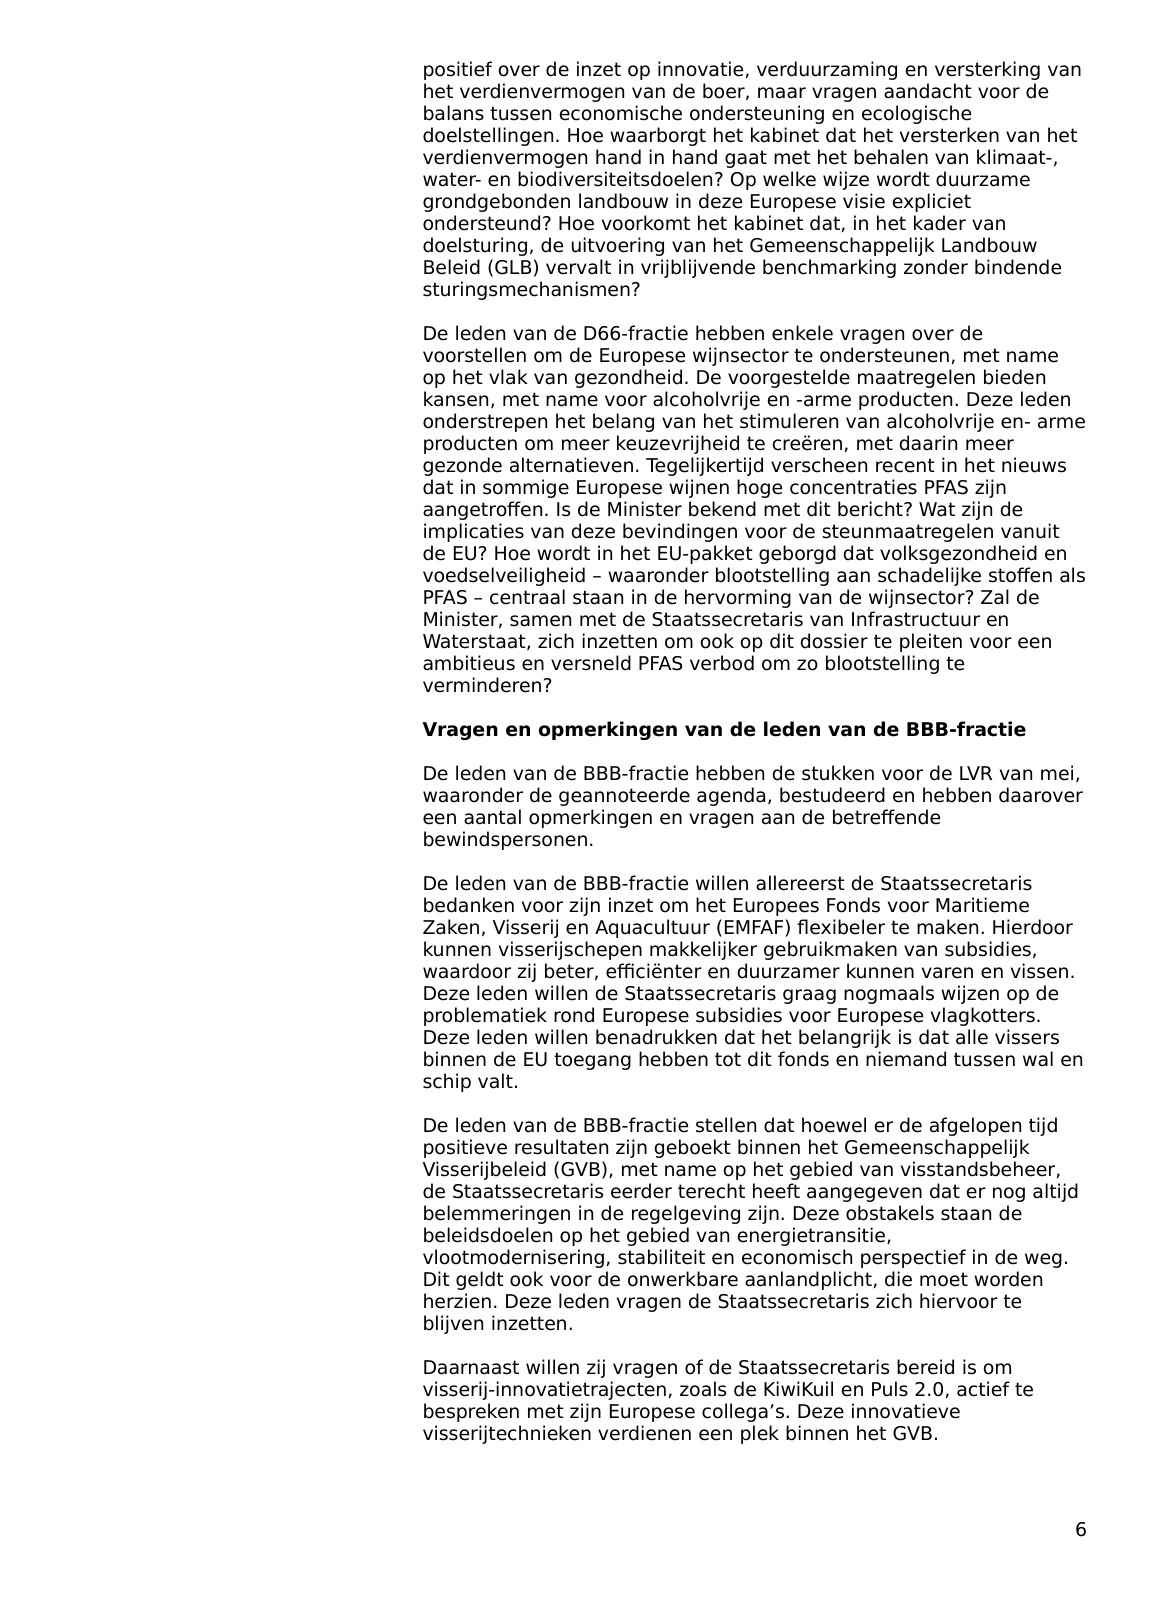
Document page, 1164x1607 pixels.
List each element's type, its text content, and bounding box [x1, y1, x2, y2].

subtitle Vragen en opmerkingen van de leden van de BBB-fractie [422, 719, 1087, 741]
text positief over de inzet op innovatie, verduurzaming en versterking van het verdienvermogen van de boer, maar vragen aandacht voor de balans tussen economische ondersteuning en ecologische doelstellingen. Hoe waarborgt het kabinet dat het versterken van het verdienvermogen hand in hand gaat met het behalen van klimaat-, water- en biodiversiteitsdoelen? Op welke wijze wordt duurzame grondgebonden landbouw in deze Europese visie expliciet ondersteund? Hoe voorkomt het kabinet dat, in het kader van doelsturing, de uitvoering van het Gemeenschappelijk Landbouw Beleid (GLB) vervalt in vrijblijvende benchmarking zonder bindende sturingsmechanismen? [422, 59, 1087, 301]
text De leden van de BBB-fractie stellen dat hoewel er de afgelopen tijd positieve resultaten zijn geboekt binnen het Gemeenschappelijk Visserijbeleid (GVB), met name op het gebied van visstandsbeheer, de Staatssecretaris eerder terecht heeft aangegeven dat er nog altijd belemmeringen in de regelgeving zijn. Deze obstakels staan de beleidsdoelen op het gebied van energietransitie, vlootmodernisering, stabiliteit en economisch perspectief in de weg. Dit geldt ook voor de onwerkbare aanlandplicht, die moet worden herzien. Deze leden vragen de Staatssecretaris zich hiervoor te blijven inzetten. [422, 1115, 1087, 1335]
text Daarnaast willen zij vragen of de Staatssecretaris bereid is om visserij-innovatietrajecten, zoals de KiwiKuil en Puls 2.0, actief te bespreken met zijn Europese collega’s. Deze innovatieve visserijtechnieken verdienen een plek binnen het GVB. [422, 1357, 1087, 1445]
text De leden van de BBB-fractie hebben de stukken voor de LVR van mei, waaronder de geannoteerde agenda, bestudeerd en hebben daarover een aantal opmerkingen en vragen aan de betreffende bewindspersonen. [422, 763, 1087, 851]
text De leden van de D66-fractie hebben enkele vragen over de voorstellen om de Europese wijnsector te ondersteunen, met name op het vlak van gezondheid. De voorgestelde maatregelen bieden kansen, met name voor alcoholvrije en -arme producten. Deze leden onderstrepen het belang van het stimuleren van alcoholvrije en- arme producten om meer keuzevrijheid te creëren, met daarin meer gezonde alternatieven. Tegelijkertijd verscheen recent in het nieuws dat in sommige Europese wijnen hoge concentraties PFAS zijn aangetroffen. Is de Minister bekend met dit bericht? Wat zijn de implicaties van deze bevindingen voor de steunmaatregelen vanuit de EU? Hoe wordt in het EU-pakket geborgd dat volksgezondheid en voedselveiligheid – waaronder blootstelling aan schadelijke stoffen als PFAS – centraal staan in de hervorming van de wijnsector? Zal de Minister, samen met de Staatssecretaris van Infrastructuur en Waterstaat, zich inzetten om ook op dit dossier te pleiten voor een ambitieus en versneld PFAS verbod om zo blootstelling te verminderen? [422, 323, 1087, 697]
text De leden van de BBB-fractie willen allereerst de Staatssecretaris bedanken voor zijn inzet om het Europees Fonds voor Maritieme Zaken, Visserij en Aquacultuur (EMFAF) flexibeler te maken. Hierdoor kunnen visserijschepen makkelijker gebruikmaken van subsidies, waardoor zij beter, efficiënter en duurzamer kunnen varen en vissen. Deze leden willen de Staatssecretaris graag nogmaals wijzen op de problematiek rond Europese subsidies voor Europese vlagkotters. Deze leden willen benadrukken dat het belangrijk is dat alle vissers binnen de EU toegang hebben tot dit fonds en niemand tussen wal en schip valt. [422, 873, 1087, 1093]
